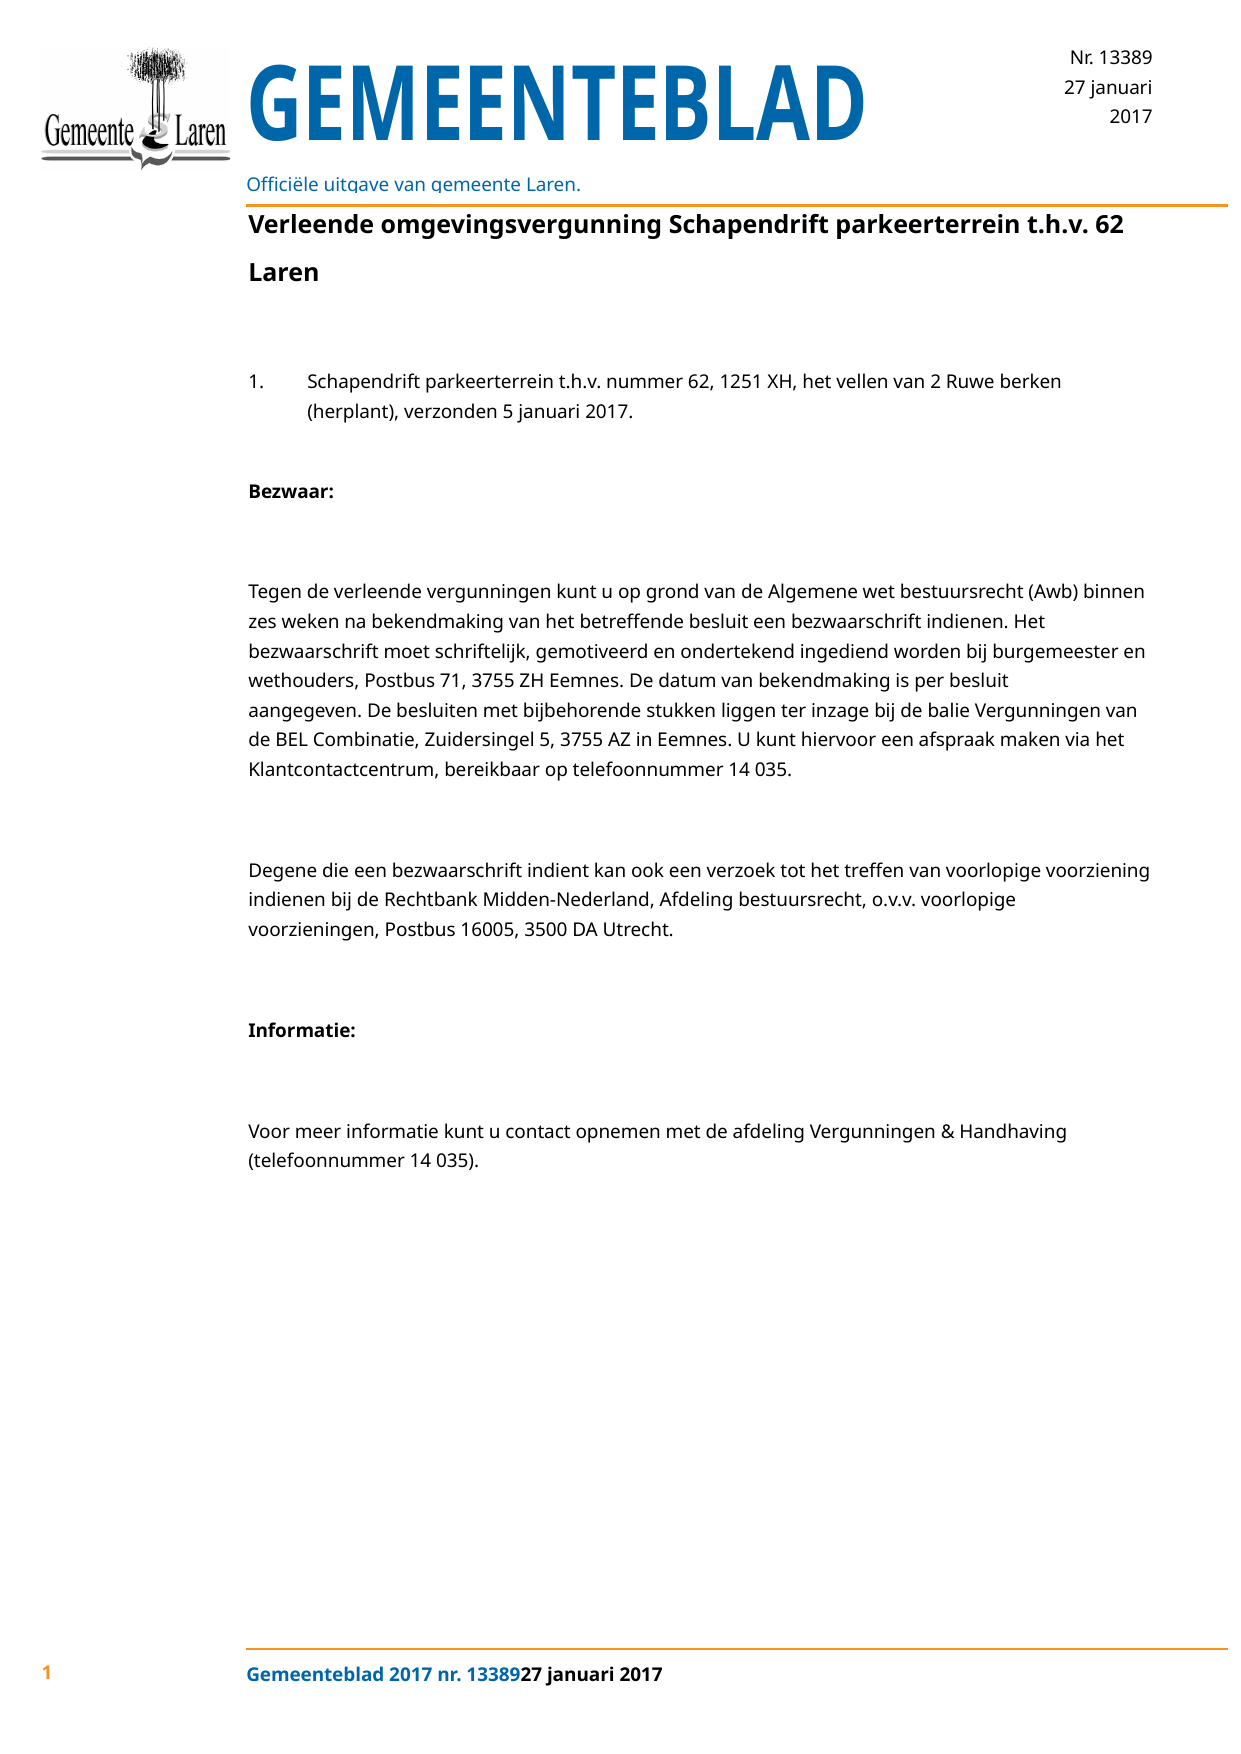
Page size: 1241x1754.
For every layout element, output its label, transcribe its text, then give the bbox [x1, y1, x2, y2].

text Voor meer informatie kunt u contact opnemen met de afdeling Vergunningen & Handhaving (telefoonnummer 14 035). [248, 1118, 1152, 1173]
text Bezwaar: [248, 478, 1152, 504]
text Degene die een bezwaarschrift indient kan ook een verzoek tot het treffen van voorlopige voorziening indienen bij de Rechtbank Midden-Nederland, Afdeling bestuursrecht, o.v.v. voorlopige voorzieningen, Postbus 16005, 3500 DA Utrecht. [248, 857, 1152, 942]
text Tegen de verleende vergunningen kunt u op grond van de Algemene wet bestuursrecht (Awb) binnen zes weken na bekendmaking van het betreffende besluit een bezwaarschrift indienen. Het bezwaarschrift moet schriftelijk, gemotiveerd en ondertekend ingediend worden bij burgemeester en wethouders, Postbus 71, 3755 ZH Eemnes. De datum van bekendmaking is per besluit aangegeven. De besluiten met bijbehorende stukken liggen ter inzage bij de balie Vergunningen van de BEL Combinatie, Zuidersingel 5, 3755 AZ in Eemnes. U kunt hiervoor een afspraak maken via het Klantcontactcentrum, bereikbaar op telefoonnummer 14 035. [248, 579, 1152, 782]
picture [41, 47, 231, 172]
list Schapendrift parkeerterrein t.h.v. nummer 62, 1251 XH, het vellen van 2 Ruwe berken (herplant), verzonden 5 januari 2017. [248, 368, 1152, 424]
text Informatie: [248, 1017, 1152, 1043]
text Verleende omgevingsvergunning Schapendrift parkeerterrein t.h.v. 62 Laren [248, 207, 1152, 288]
